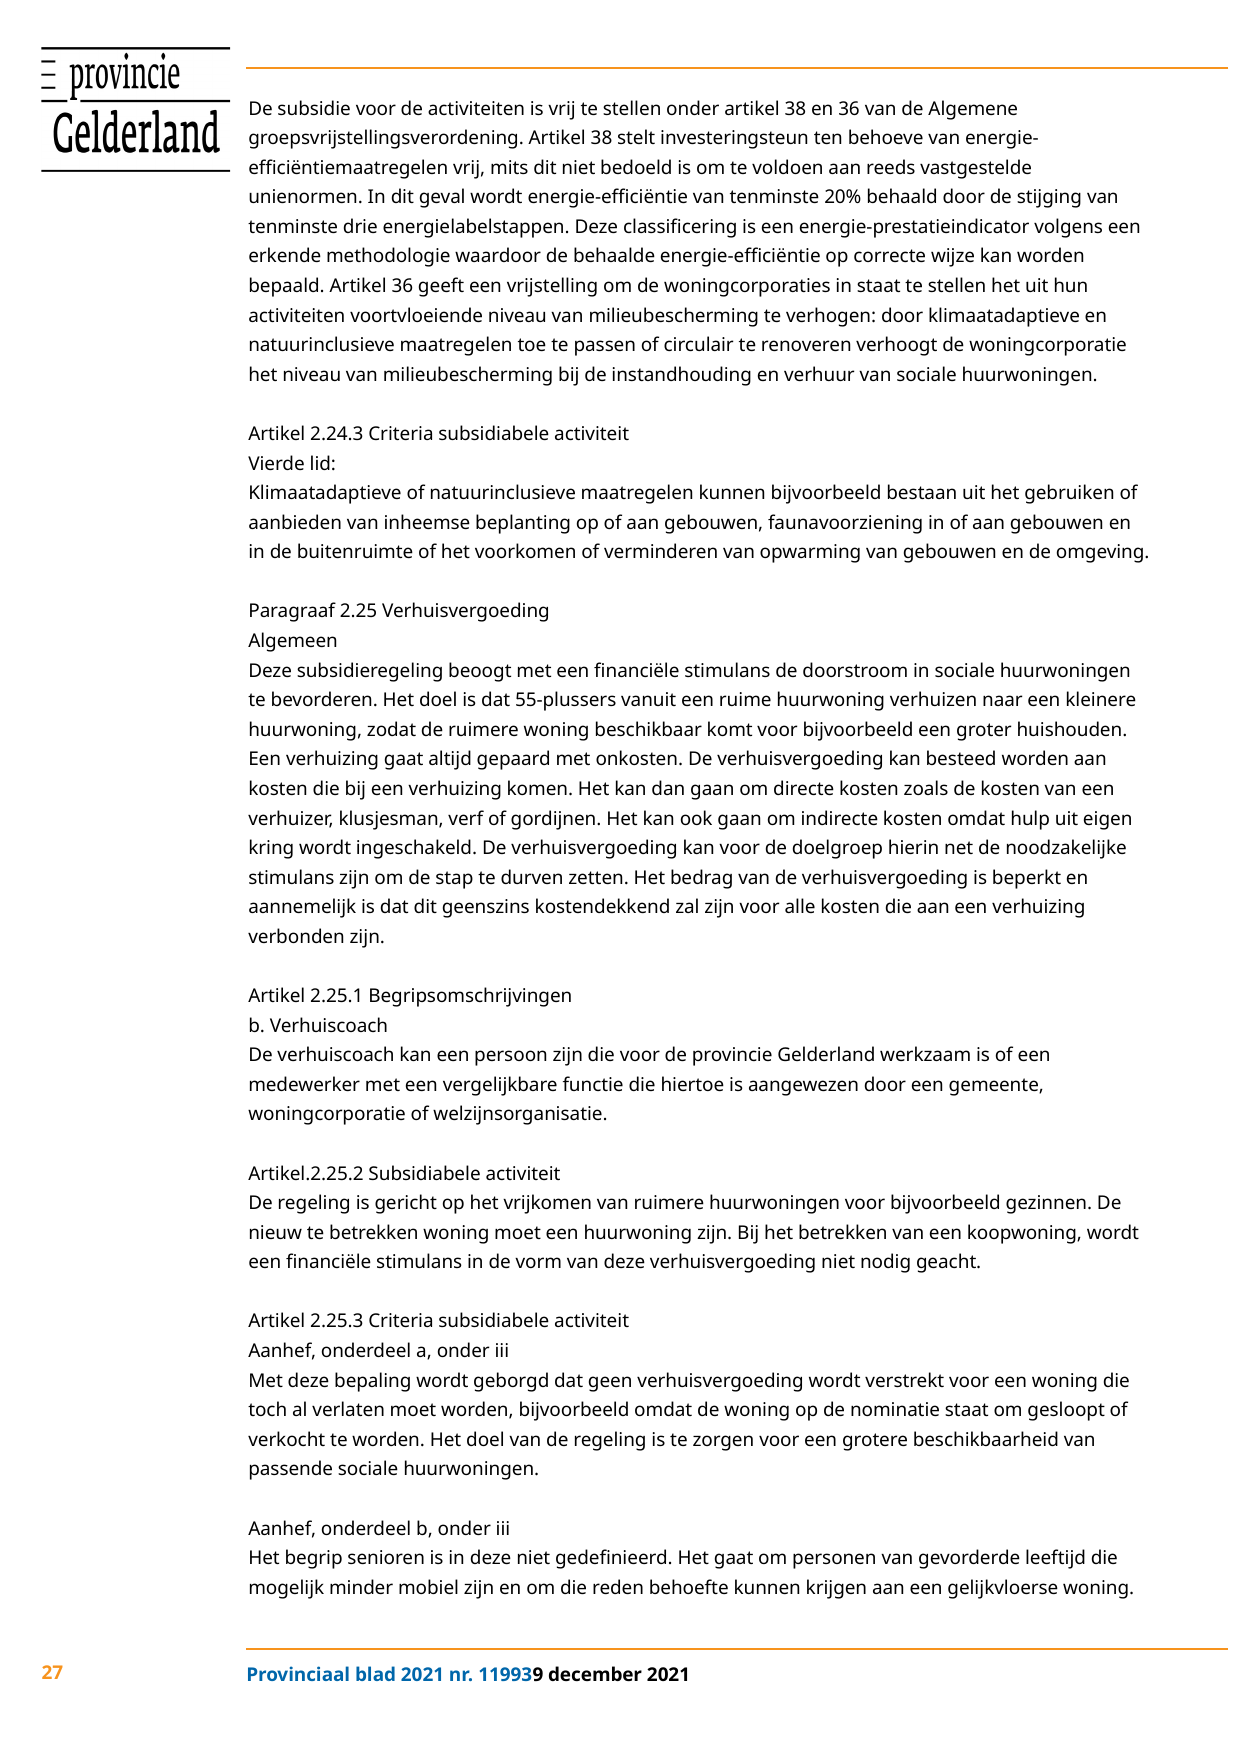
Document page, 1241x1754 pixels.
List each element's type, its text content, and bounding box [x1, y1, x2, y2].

text Paragraaf 2.25 Verhuisvergoeding [248, 598, 1152, 623]
text Artikel 2.25.1 Begripsomschrijvingen [248, 982, 1152, 1008]
text Vierde lid: [248, 450, 1152, 476]
text Artikel 2.25.3 Criteria subsidiabele activiteit [248, 1308, 1152, 1333]
text De subsidie voor de activiteiten is vrij te stellen onder artikel 38 en 36 van de Algemene groepsvrijstellingsverordening. Artikel 38 stelt investeringsteun ten behoeve van energie-efficiëntiemaatregelen vrij, mits dit niet bedoeld is om te voldoen aan reeds vastgestelde unienormen. In dit geval wordt energie-efficiëntie van tenminste 20% behaald door de stijging van tenminste drie energielabelstappen. Deze classificering is een energie-prestatieindicator volgens een erkende methodologie waardoor de behaalde energie-efficiëntie op correcte wijze kan worden bepaald. Artikel 36 geeft een vrijstelling om de woningcorporaties in staat te stellen het uit hun activiteiten voortvloeiende niveau van milieubescherming te verhogen: door klimaatadaptieve en natuurinclusieve maatregelen toe te passen of circulair te renoveren verhoogt de woningcorporatie het niveau van milieubescherming bij de instandhouding en verhuur van sociale huurwoningen. [248, 95, 1152, 387]
text b. Verhuiscoach [248, 1012, 1152, 1038]
text Artikel 2.24.3 Criteria subsidiabele activiteit [248, 420, 1152, 446]
text De regeling is gericht op het vrijkomen van ruimere huurwoningen voor bijvoorbeeld gezinnen. De nieuw te betrekken woning moet een huurwoning zijn. Bij het betrekken van een koopwoning, wordt een financiële stimulans in de vorm van deze verhuisvergoeding niet nodig geacht. [248, 1189, 1152, 1274]
text Aanhef, onderdeel a, onder iii [248, 1337, 1152, 1363]
text Algemeen [248, 627, 1152, 653]
text Het begrip senioren is in deze niet gedefinieerd. Het gaat om personen van gevorderde leeftijd die mogelijk minder mobiel zijn en om die reden behoefte kunnen krijgen aan een gelijkvloerse woning. [248, 1544, 1152, 1600]
text Deze subsidieregeling beoogt met een financiële stimulans de doorstroom in sociale huurwoningen te bevorderen. Het doel is dat 55-plussers vanuit een ruime huurwoning verhuizen naar een kleinere huurwoning, zodat de ruimere woning beschikbaar komt voor bijvoorbeeld een groter huishouden. Een verhuizing gaat altijd gepaard met onkosten. De verhuisvergoeding kan besteed worden aan kosten die bij een verhuizing komen. Het kan dan gaan om directe kosten zoals de kosten van een verhuizer, klusjesman, verf of gordijnen. Het kan ook gaan om indirecte kosten omdat hulp uit eigen kring wordt ingeschakeld. De verhuisvergoeding kan voor de doelgroep hierin net de noodzakelijke stimulans zijn om de stap te durven zetten. Het bedrag van de verhuisvergoeding is beperkt en aannemelijk is dat dit geenszins kostendekkend zal zijn voor alle kosten die aan een verhuizing verbonden zijn. [248, 657, 1152, 949]
picture [41, 47, 231, 172]
text Klimaatadaptieve of natuurinclusieve maatregelen kunnen bijvoorbeeld bestaan uit het gebruiken of aanbieden van inheemse beplanting op of aan gebouwen, faunavoorziening in of aan gebouwen en in de buitenruimte of het voorkomen of verminderen van opwarming van gebouwen en de omgeving. [248, 479, 1152, 564]
text Met deze bepaling wordt geborgd dat geen verhuisvergoeding wordt verstrekt voor een woning die toch al verlaten moet worden, bijvoorbeeld omdat de woning op de nominatie staat om gesloopt of verkocht te worden. Het doel van de regeling is te zorgen voor een grotere beschikbaarheid van passende sociale huurwoningen. [248, 1367, 1152, 1481]
text Aanhef, onderdeel b, onder iii [248, 1515, 1152, 1541]
text De verhuiscoach kan een persoon zijn die voor de provincie Gelderland werkzaam is of een medewerker met een vergelijkbare functie die hiertoe is aangewezen door een gemeente, woningcorporatie of welzijnsorganisatie. [248, 1041, 1152, 1126]
text Artikel.2.25.2 Subsidiabele activiteit [248, 1160, 1152, 1186]
